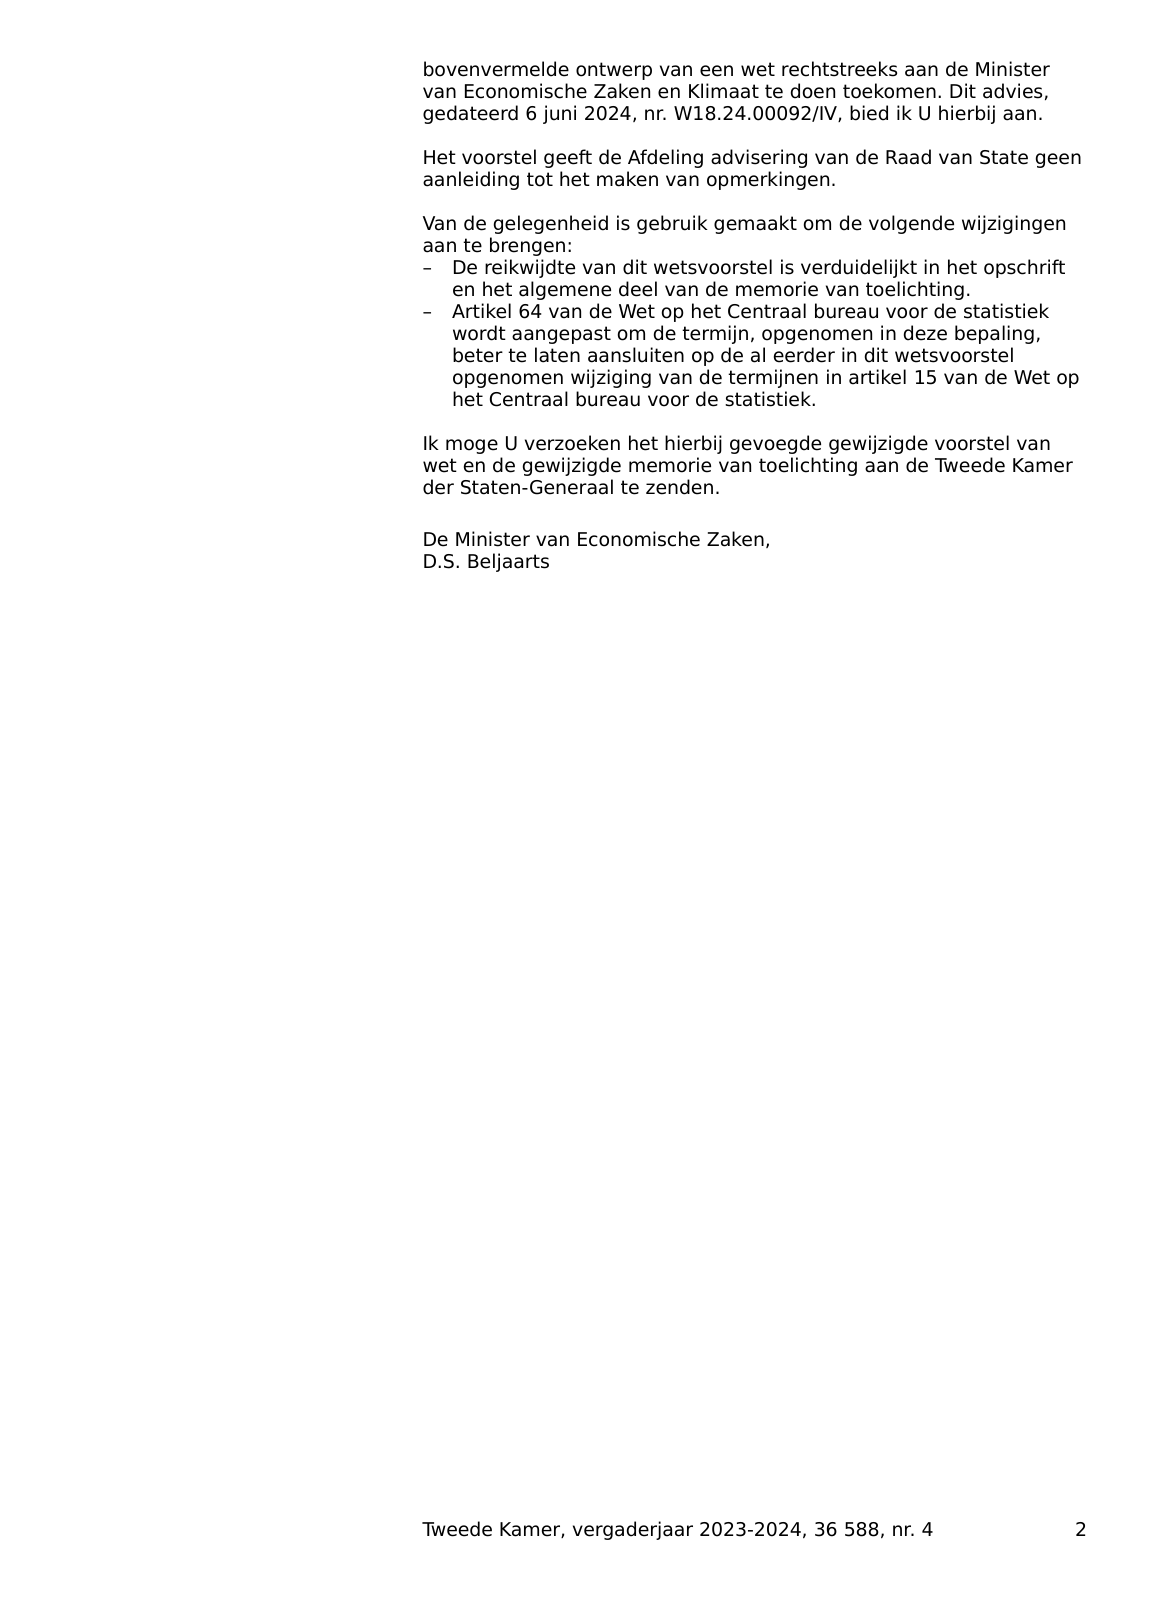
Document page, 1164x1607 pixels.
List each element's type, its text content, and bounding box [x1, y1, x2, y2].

text Ik moge U verzoeken het hierbij gevoegde gewijzigde voorstel van wet en de gewijzigde memorie van toelichting aan de Tweede Kamer der Staten-Generaal te zenden. [422, 433, 1087, 499]
text bovenvermelde ontwerp van een wet rechtstreeks aan de Minister van Economische Zaken en Klimaat te doen toekomen. Dit advies, gedateerd 6 juni 2024, nr. W18.24.00092/IV, bied ik U hierbij aan. [422, 59, 1087, 125]
text Van de gelegenheid is gebruik gemaakt om de volgende wijzigingen aan te brengen: [422, 213, 1087, 257]
text – Artikel 64 van de Wet op het Centraal bureau voor de statistiek wordt aangepast om de termijn, opgenomen in deze bepaling, beter te laten aansluiten op de al eerder in dit wetsvoorstel opgenomen wijziging van de termijnen in artikel 15 van de Wet op het Centraal bureau voor de statistiek. [422, 301, 1087, 411]
text – De reikwijdte van dit wetsvoorstel is verduidelijkt in het opschrift en het algemene deel van de memorie van toelichting. [422, 257, 1087, 301]
text De Minister van Economische Zaken, D.S. Beljaarts [422, 529, 1087, 573]
text Het voorstel geeft de Afdeling advisering van de Raad van State geen aanleiding tot het maken van opmerkingen. [422, 147, 1087, 191]
